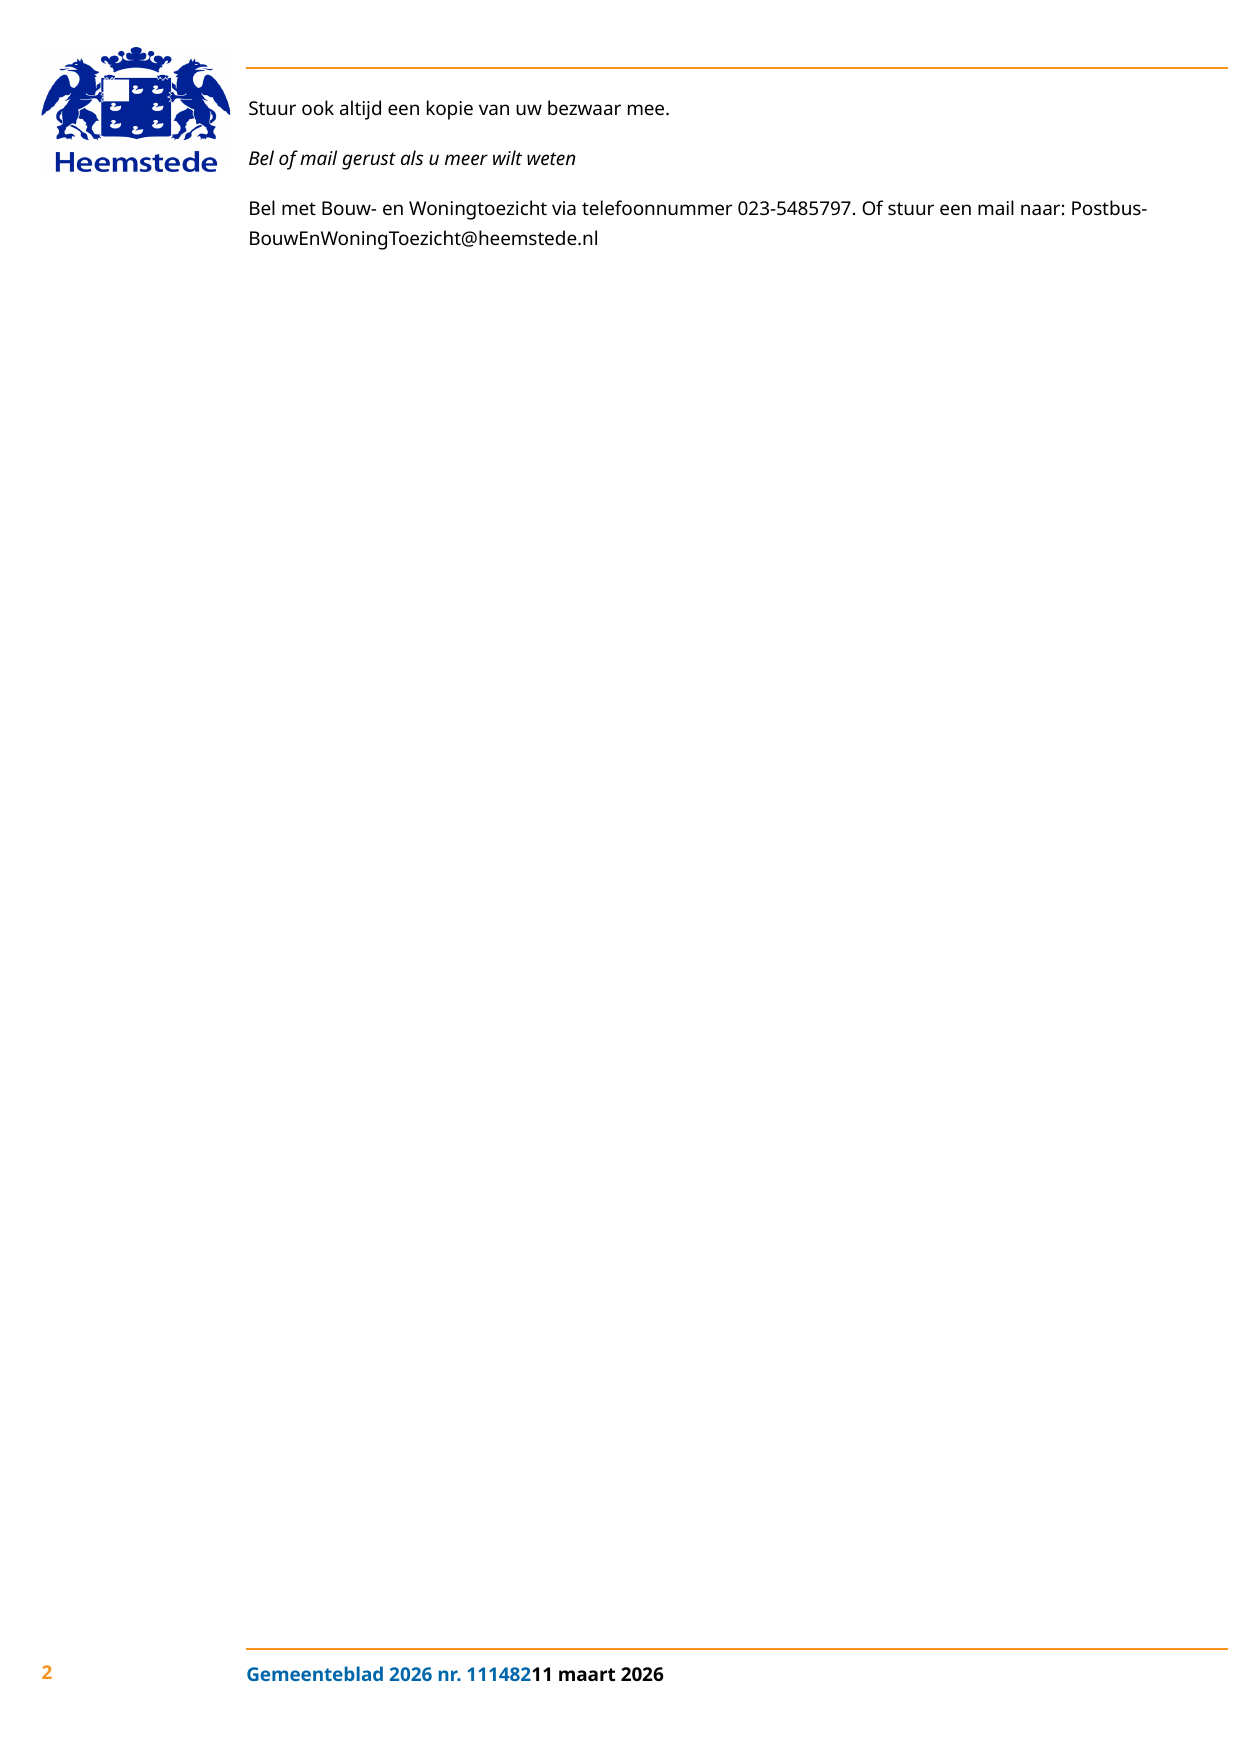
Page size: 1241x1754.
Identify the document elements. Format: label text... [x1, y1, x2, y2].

text Stuur ook altijd een kopie van uw bezwaar mee. [248, 95, 1152, 121]
text Bel met Bouw- en Woningtoezicht via telefoonnummer 023-5485797. Of stuur een mail naar: Postbus-BouwEnWoningToezicht@heemstede.nl [248, 196, 1152, 251]
picture [41, 47, 231, 172]
text Bel of mail gerust als u meer wilt weten [248, 145, 1152, 171]
